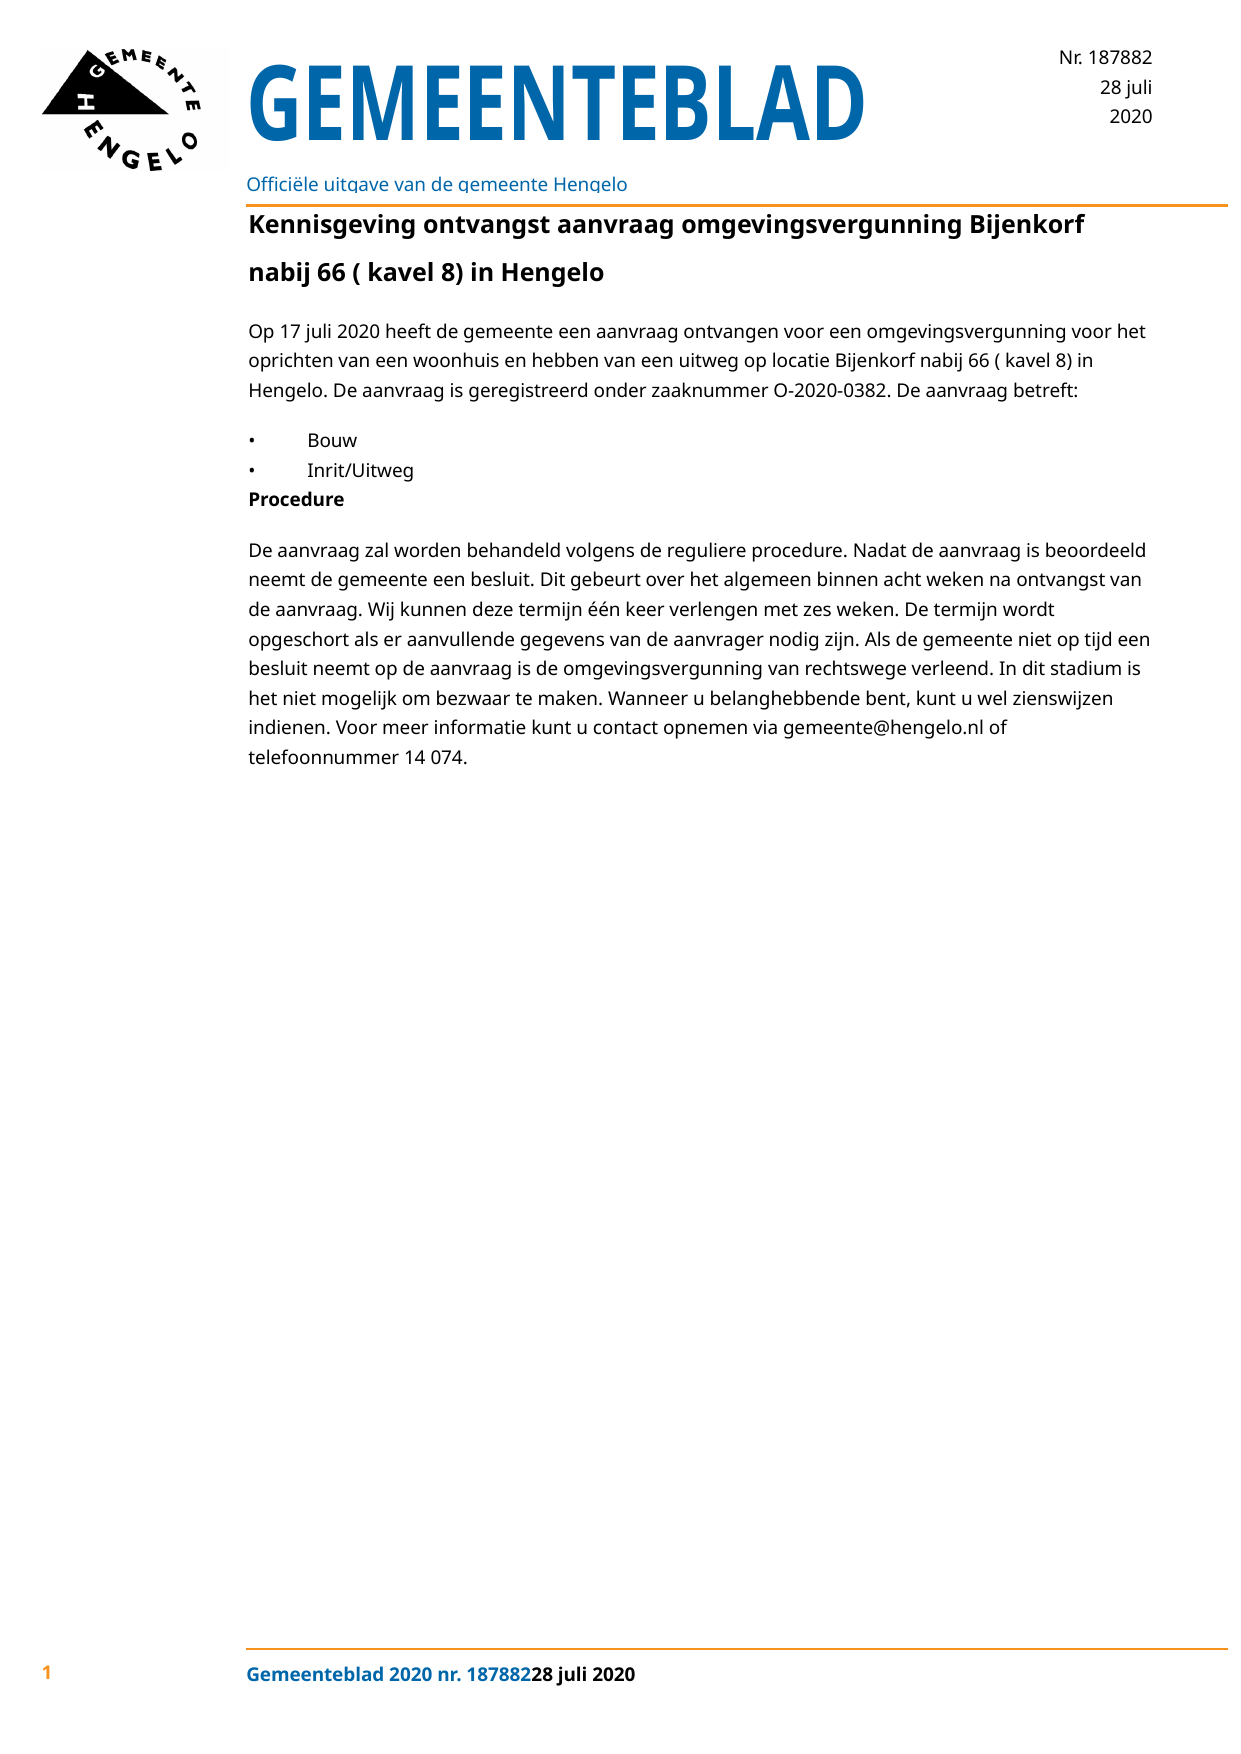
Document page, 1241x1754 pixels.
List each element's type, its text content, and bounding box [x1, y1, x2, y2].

text Op 17 juli 2020 heeft de gemeente een aanvraag ontvangen voor een omgevingsvergunning voor het oprichten van een woonhuis en hebben van een uitweg op locatie Bijenkorf nabij 66 ( kavel 8) in Hengelo. De aanvraag is geregistreerd onder zaaknummer O-2020-0382. De aanvraag betreft: [248, 318, 1152, 403]
list Bouw [248, 427, 1152, 453]
list Inrit/Uitweg [248, 457, 1152, 483]
text Procedure [248, 487, 1152, 512]
text De aanvraag zal worden behandeld volgens de reguliere procedure. Nadat de aanvraag is beoordeeld neemt de gemeente een besluit. Dit gebeurt over het algemeen binnen acht weken na ontvangst van de aanvraag. Wij kunnen deze termijn één keer verlengen met zes weken. De termijn wordt opgeschort als er aanvullende gegevens van de aanvrager nodig zijn. Als de gemeente niet op tijd een besluit neemt op de aanvraag is de omgevingsvergunning van rechtswege verleend. In dit stadium is het niet mogelijk om bezwaar te maken. Wanneer u belanghebbende bent, kunt u wel zienswijzen indienen. Voor meer informatie kunt u contact opnemen via gemeente@hengelo.nl of telefoonnummer 14 074. [248, 537, 1152, 770]
picture [41, 47, 231, 172]
text Kennisgeving ontvangst aanvraag omgevingsvergunning Bijenkorf nabij 66 ( kavel 8) in Hengelo [248, 207, 1152, 288]
